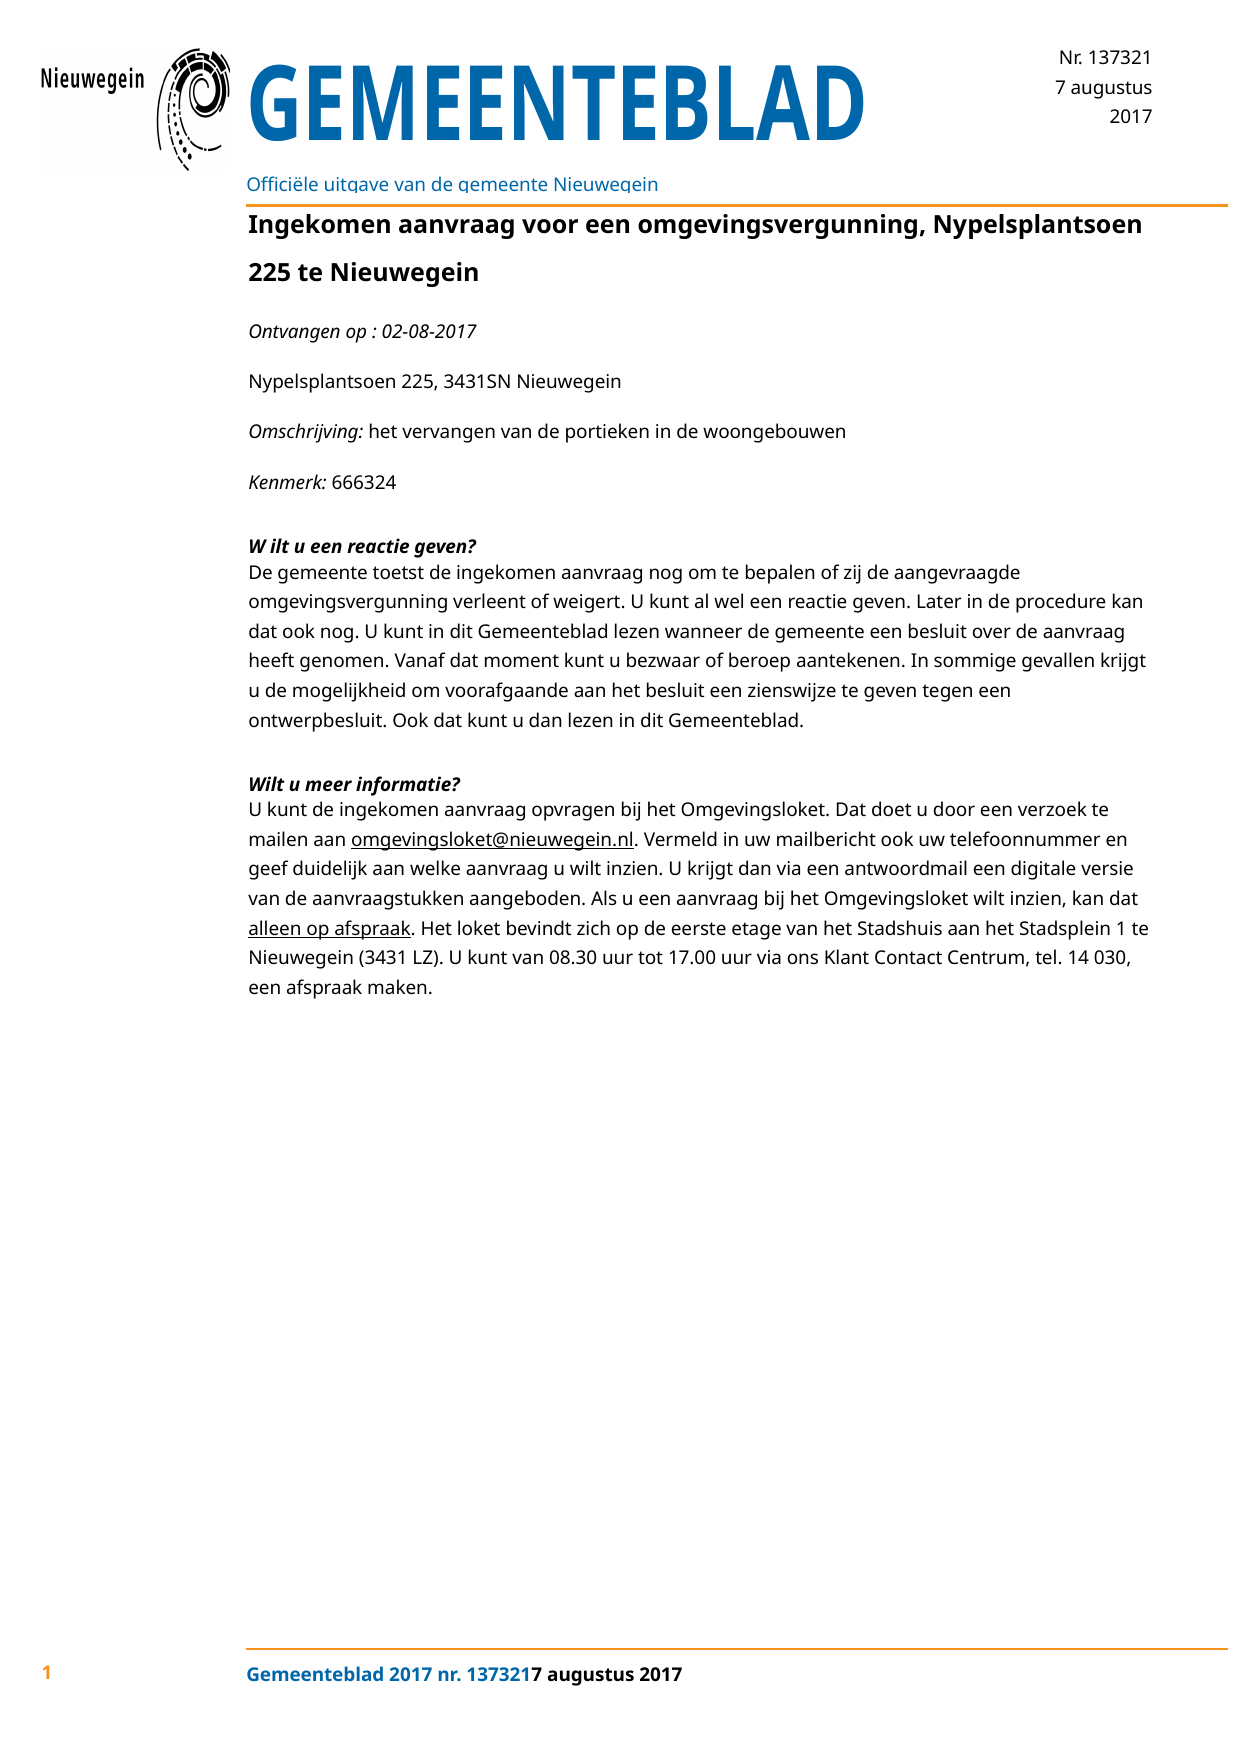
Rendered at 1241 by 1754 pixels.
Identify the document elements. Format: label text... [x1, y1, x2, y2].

text De gemeente toetst de ingekomen aanvraag nog om te bepalen of zij de aangevraagde omgevingsvergunning verleent of weigert. U kunt al wel een reactie geven. Later in de procedure kan dat ook nog. U kunt in dit Gemeenteblad lezen wanneer de gemeente een besluit over de aanvraag heeft genomen. Vanaf dat moment kunt u bezwaar of beroep aantekenen. In sommige gevallen krijgt u de mogelijkheid om voorafgaande aan het besluit een zienswijze te geven tegen een ontwerpbesluit. Ook dat kunt u dan lezen in dit Gemeenteblad. [248, 559, 1152, 732]
text Ontvangen op : 02-08-2017 [248, 318, 1152, 344]
text U kunt de ingekomen aanvraag opvragen bij het Omgevingsloket. Dat doet u door een verzoek te mailen aan omgevingsloket@nieuwegein.nl. Vermeld in uw mailbericht ook uw telefoonnummer en geef duidelijk aan welke aanvraag u wilt inzien. U krijgt dan via een antwoordmail een digitale versie van de aanvraagstukken aangeboden. Als u een aanvraag bij het Omgevingsloket wilt inzien, kan dat alleen op afspraak. Het loket bevindt zich op de eerste etage van het Stadshuis aan het Stadsplein 1 te Nieuwegein (3431 LZ). U kunt van 08.30 uur tot 17.00 uur via ons Klant Contact Centrum, tel. 14 030, een afspraak maken. [248, 796, 1152, 1000]
text Kenmerk: 666324 [248, 469, 1152, 495]
picture [41, 47, 231, 172]
text Wilt u meer informatie? [248, 771, 1152, 796]
text Ingekomen aanvraag voor een omgevingsvergunning, Nypelsplantsoen 225 te Nieuwegein [248, 207, 1152, 288]
text Nypelsplantsoen 225, 3431SN Nieuwegein [248, 368, 1152, 394]
text Omschrijving: het vervangen van de portieken in de woongebouwen [248, 419, 1152, 444]
text W ilt u een reactie geven? [248, 533, 1152, 559]
